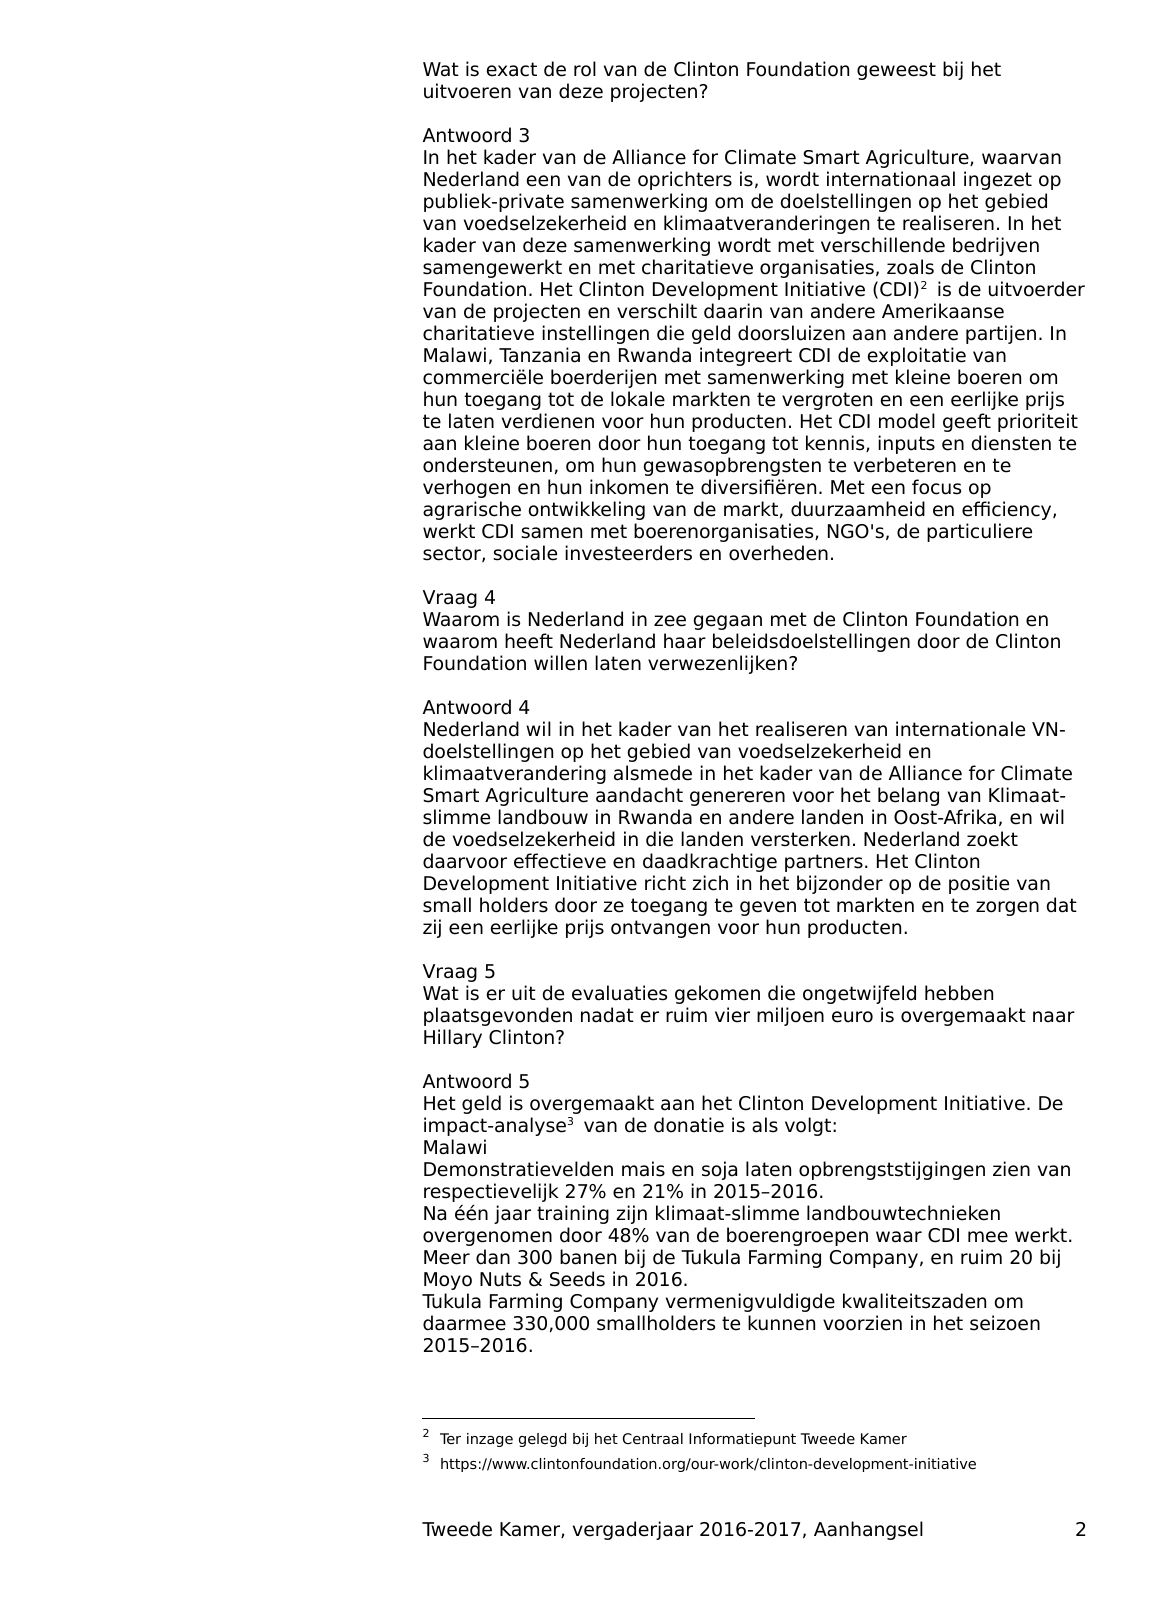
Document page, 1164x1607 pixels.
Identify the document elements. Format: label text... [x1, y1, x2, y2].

text Antwoord 5 [422, 1071, 1087, 1093]
text Waarom is Nederland in zee gegaan met de Clinton Foundation en waarom heeft Nederland haar beleidsdoelstellingen door de Clinton Foundation willen laten verwezenlijken? [422, 609, 1087, 675]
text Antwoord 4 [422, 697, 1087, 719]
text In het kader van de Alliance for Climate Smart Agriculture, waarvan Nederland een van de oprichters is, wordt internationaal ingezet op publiek-private samenwerking om de doelstellingen op het gebied van voedselzekerheid en klimaatveranderingen te realiseren. In het kader van deze samenwerking wordt met verschillende bedrijven samengewerkt en met charitatieve organisaties, zoals de Clinton Foundation. Het Clinton Development Initiative (CDI) is de uitvoerder van de projecten en verschilt daarin van andere Amerikaanse charitatieve instellingen die geld doorsluizen aan andere partijen. In Malawi, Tanzania en Rwanda integreert CDI de exploitatie van commerciële boerderijen met samenwerking met kleine boeren om hun toegang tot de lokale markten te vergroten en een eerlijke prijs te laten verdienen voor hun producten. Het CDI model geeft prioriteit aan kleine boeren door hun toegang tot kennis, inputs en diensten te ondersteunen, om hun gewasopbrengsten te verbeteren en te verhogen en hun inkomen te diversifiëren. Met een focus op agrarische ontwikkeling van de markt, duurzaamheid en efficiency, werkt CDI samen met boerenorganisaties, NGO's, de particuliere sector, sociale investeerders en overheden. [422, 147, 1087, 565]
text https://www.clintonfoundation.org/our-work/clinton-development-initiative [422, 1452, 1087, 1474]
text Antwoord 3 [422, 125, 1087, 147]
text Demonstratievelden mais en soja laten opbrengststijgingen zien van respectievelijk 27% en 21% in 2015–2016. [422, 1159, 1087, 1203]
text Vraag 5 [422, 961, 1087, 983]
text Ter inzage gelegd bij het Centraal Informatiepunt Tweede Kamer [422, 1427, 1087, 1449]
text Het geld is overgemaakt aan het Clinton Development Initiative. De impact-analyse van de donatie is als volgt: [422, 1093, 1087, 1137]
text Tukula Farming Company vermenigvuldigde kwaliteitszaden om daarmee 330,000 smallholders te kunnen voorzien in het seizoen 2015–2016. [422, 1291, 1087, 1357]
text Malawi [422, 1137, 1087, 1159]
text Na één jaar training zijn klimaat-slimme landbouwtechnieken overgenomen door 48% van de boerengroepen waar CDI mee werkt. [422, 1203, 1087, 1247]
text Wat is er uit de evaluaties gekomen die ongetwijfeld hebben plaatsgevonden nadat er ruim vier miljoen euro is overgemaakt naar Hillary Clinton? [422, 983, 1087, 1049]
text Nederland wil in het kader van het realiseren van internationale VN-doelstellingen op het gebied van voedselzekerheid en klimaatverandering alsmede in het kader van de Alliance for Climate Smart Agriculture aandacht genereren voor het belang van Klimaat-slimme landbouw in Rwanda en andere landen in Oost-Afrika, en wil de voedselzekerheid in die landen versterken. Nederland zoekt daarvoor effectieve en daadkrachtige partners. Het Clinton Development Initiative richt zich in het bijzonder op de positie van small holders door ze toegang te geven tot markten en te zorgen dat zij een eerlijke prijs ontvangen voor hun producten. [422, 719, 1087, 939]
text Wat is exact de rol van de Clinton Foundation geweest bij het uitvoeren van deze projecten? [422, 59, 1087, 103]
text Vraag 4 [422, 587, 1087, 609]
text Meer dan 300 banen bij de Tukula Farming Company, en ruim 20 bij Moyo Nuts & Seeds in 2016. [422, 1247, 1087, 1291]
